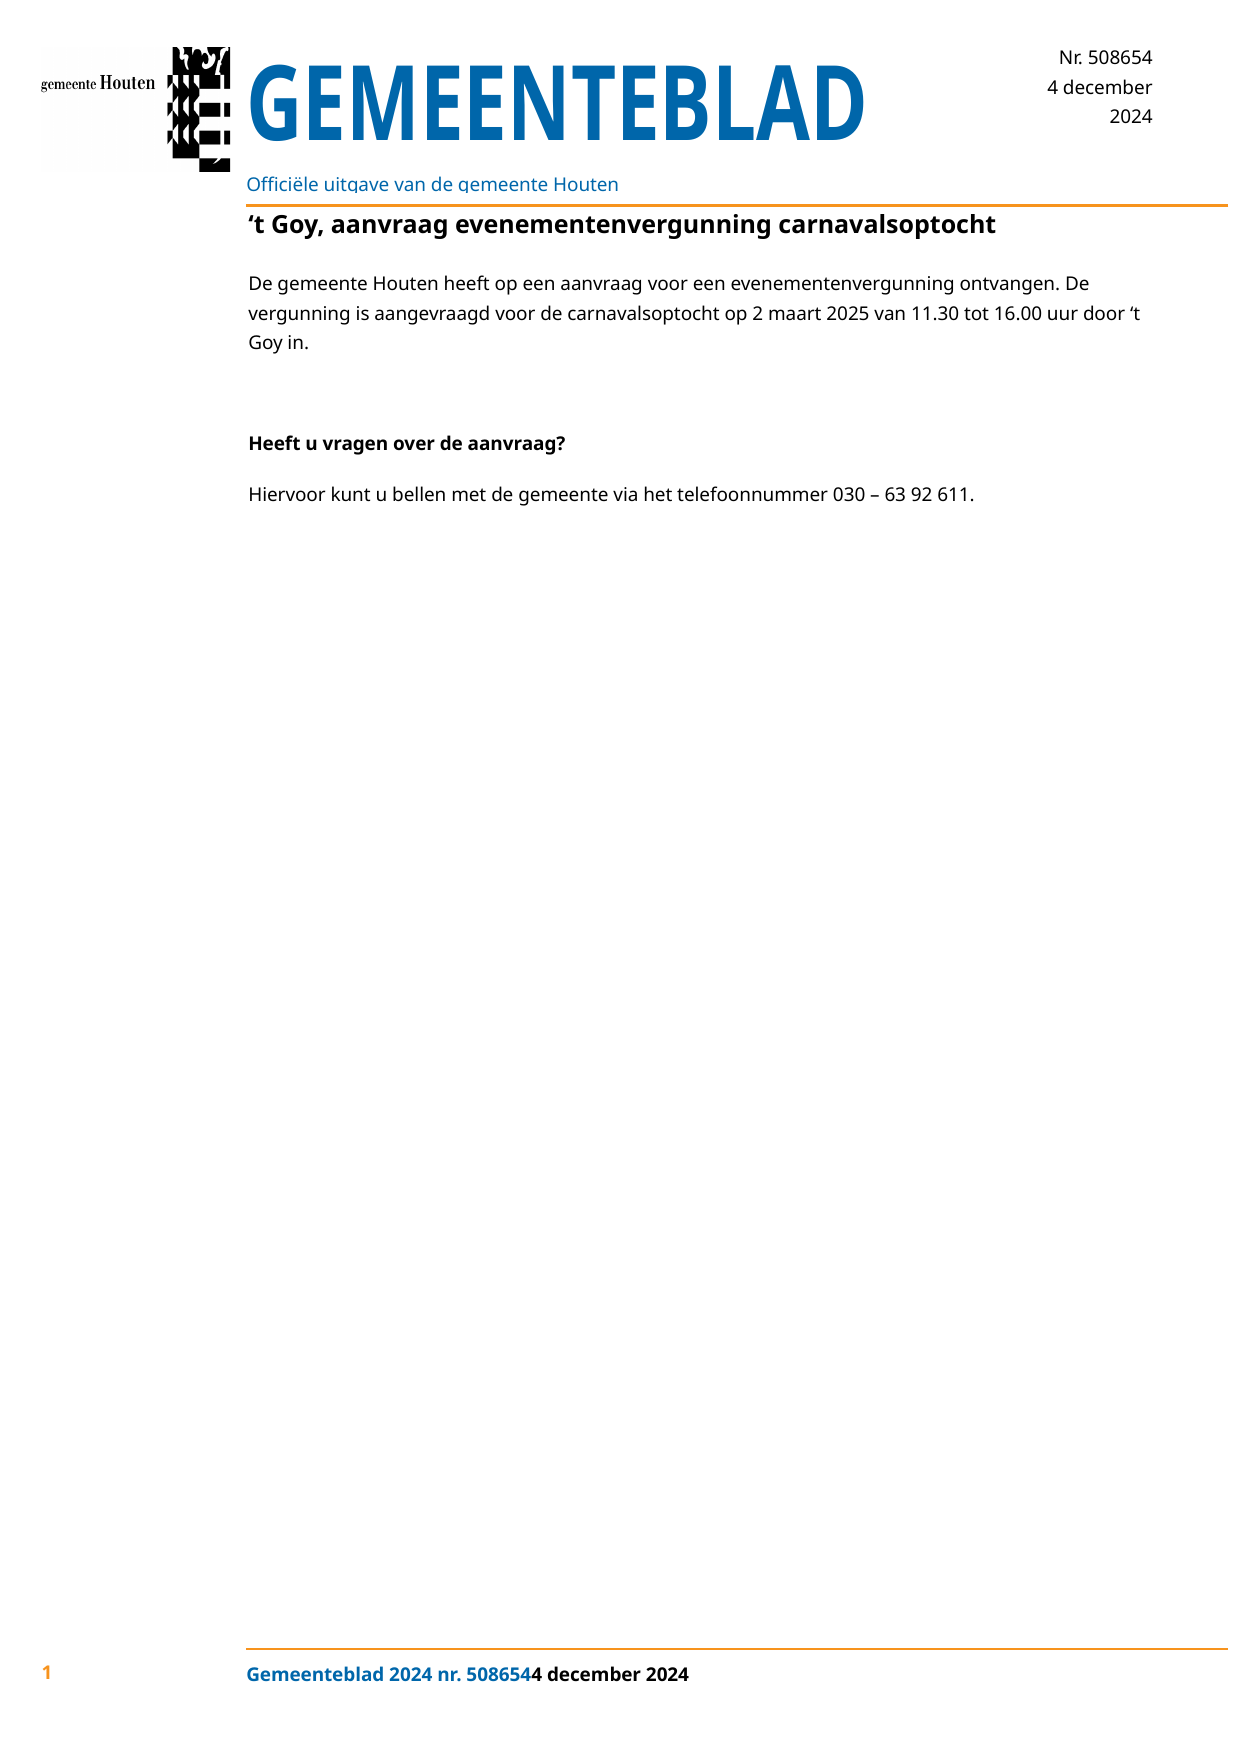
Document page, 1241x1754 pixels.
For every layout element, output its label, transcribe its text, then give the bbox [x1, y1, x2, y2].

text Heeft u vragen over de aanvraag? [248, 430, 1152, 456]
text ‘t Goy, aanvraag evenementenvergunning carnavalsoptocht [248, 207, 1152, 241]
text Hiervoor kunt u bellen met de gemeente via het telefoonnummer 030 – 63 92 611. [248, 481, 1152, 506]
picture [41, 47, 231, 172]
text De gemeente Houten heeft op een aanvraag voor een evenementenvergunning ontvangen. De vergunning is aangevraagd voor de carnavalsoptocht op 2 maart 2025 van 11.30 tot 16.00 uur door ‘t Goy in. [248, 270, 1152, 355]
